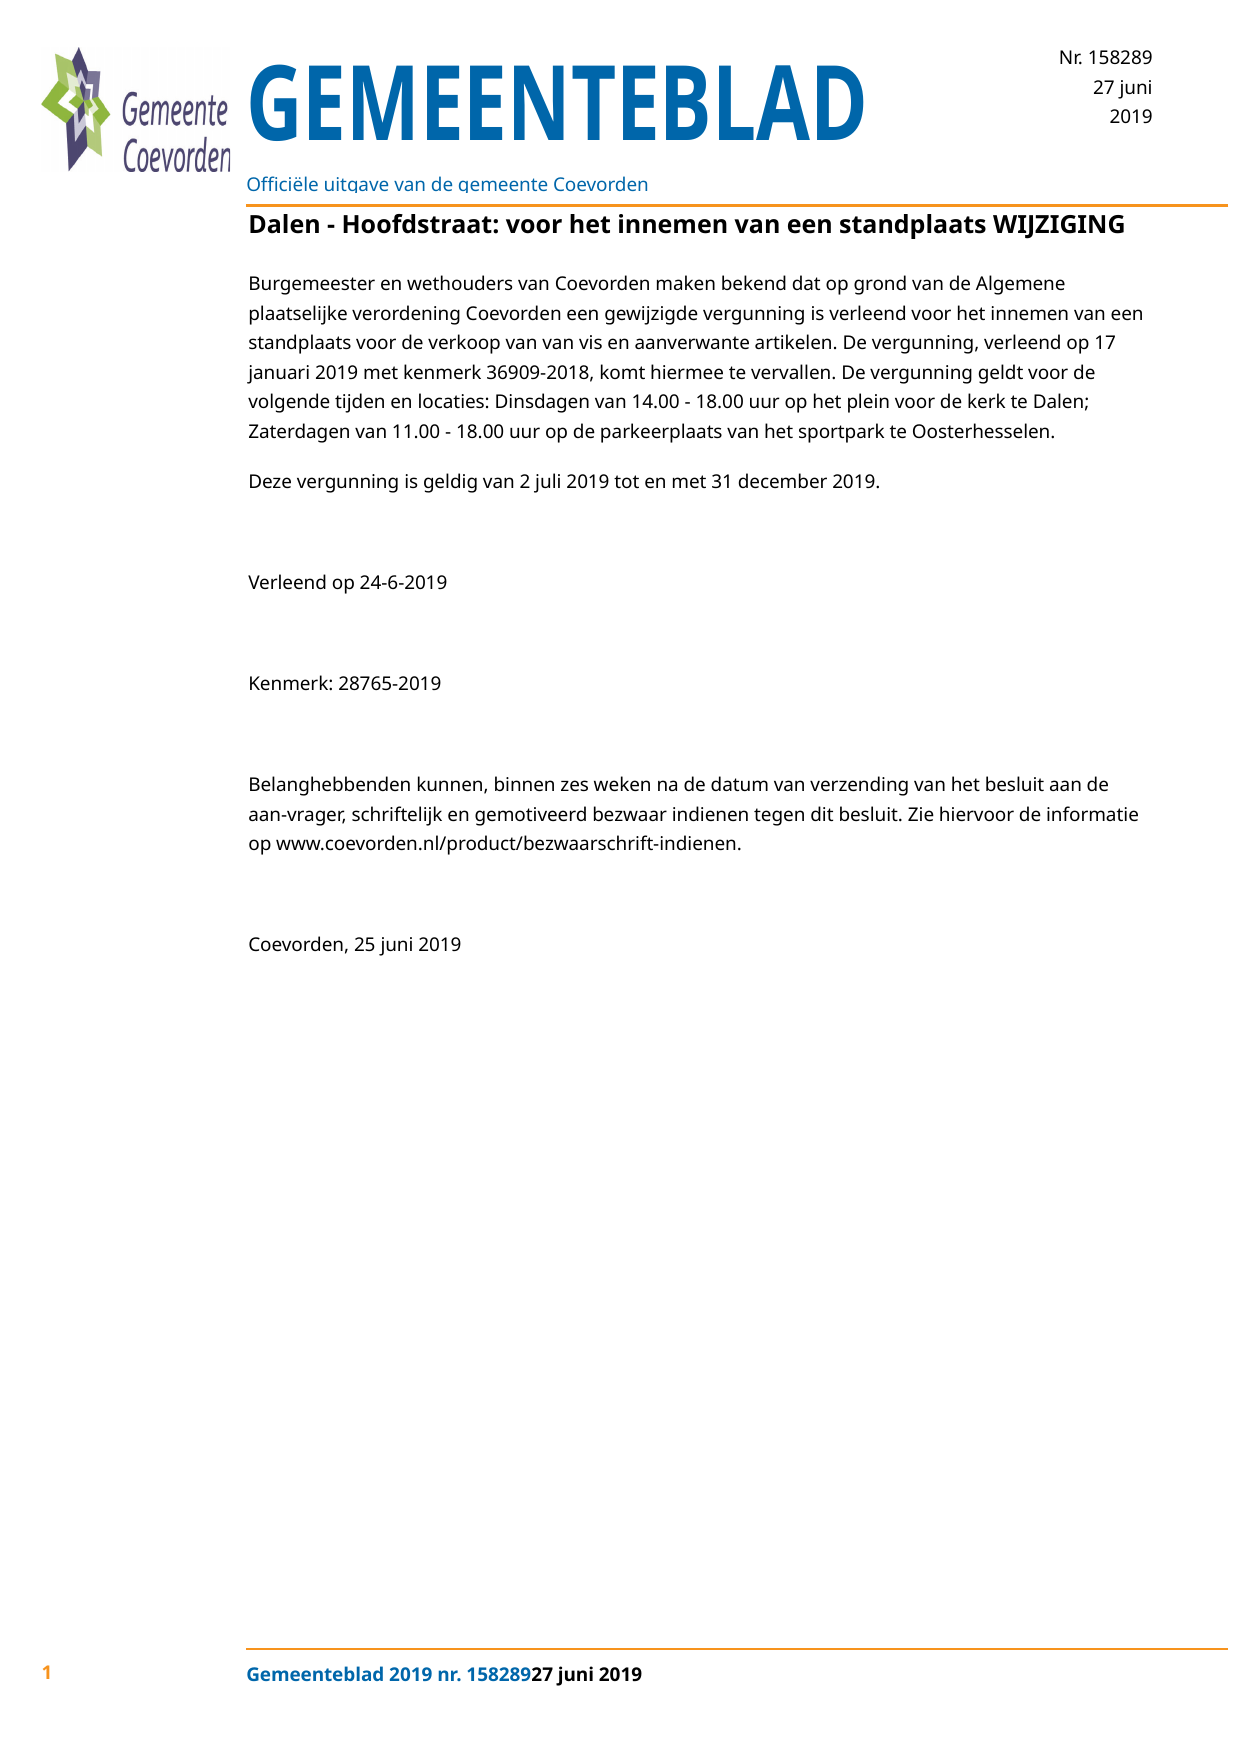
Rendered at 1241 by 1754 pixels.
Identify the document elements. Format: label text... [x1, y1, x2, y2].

text Belanghebbenden kunnen, binnen zes weken na de datum van verzending van het besluit aan de aan-vrager, schriftelijk en gemotiveerd bezwaar indienen tegen dit besluit. Zie hiervoor de informatie op www.coevorden.nl/product/bezwaarschrift-indienen. [248, 771, 1152, 856]
picture [41, 47, 231, 172]
text Deze vergunning is geldig van 2 juli 2019 tot en met 31 december 2019. [248, 469, 1152, 494]
text Verleend op 24-6-2019 [248, 569, 1152, 595]
text Kenmerk: 28765-2019 [248, 670, 1152, 696]
text Dalen - Hoofdstraat: voor het innemen van een standplaats WIJZIGING [248, 207, 1152, 241]
text Burgemeester en wethouders van Coevorden maken bekend dat op grond van de Algemene plaatselijke verordening Coevorden een gewijzigde vergunning is verleend voor het innemen van een standplaats voor de verkoop van van vis en aanverwante artikelen. De vergunning, verleend op 17 januari 2019 met kenmerk 36909-2018, komt hiermee te vervallen. De vergunning geldt voor de volgende tijden en locaties: Dinsdagen van 14.00 - 18.00 uur op het plein voor de kerk te Dalen; Zaterdagen van 11.00 - 18.00 uur op de parkeerplaats van het sportpark te Oosterhesselen. [248, 270, 1152, 444]
text Coevorden, 25 juni 2019 [248, 931, 1152, 957]
